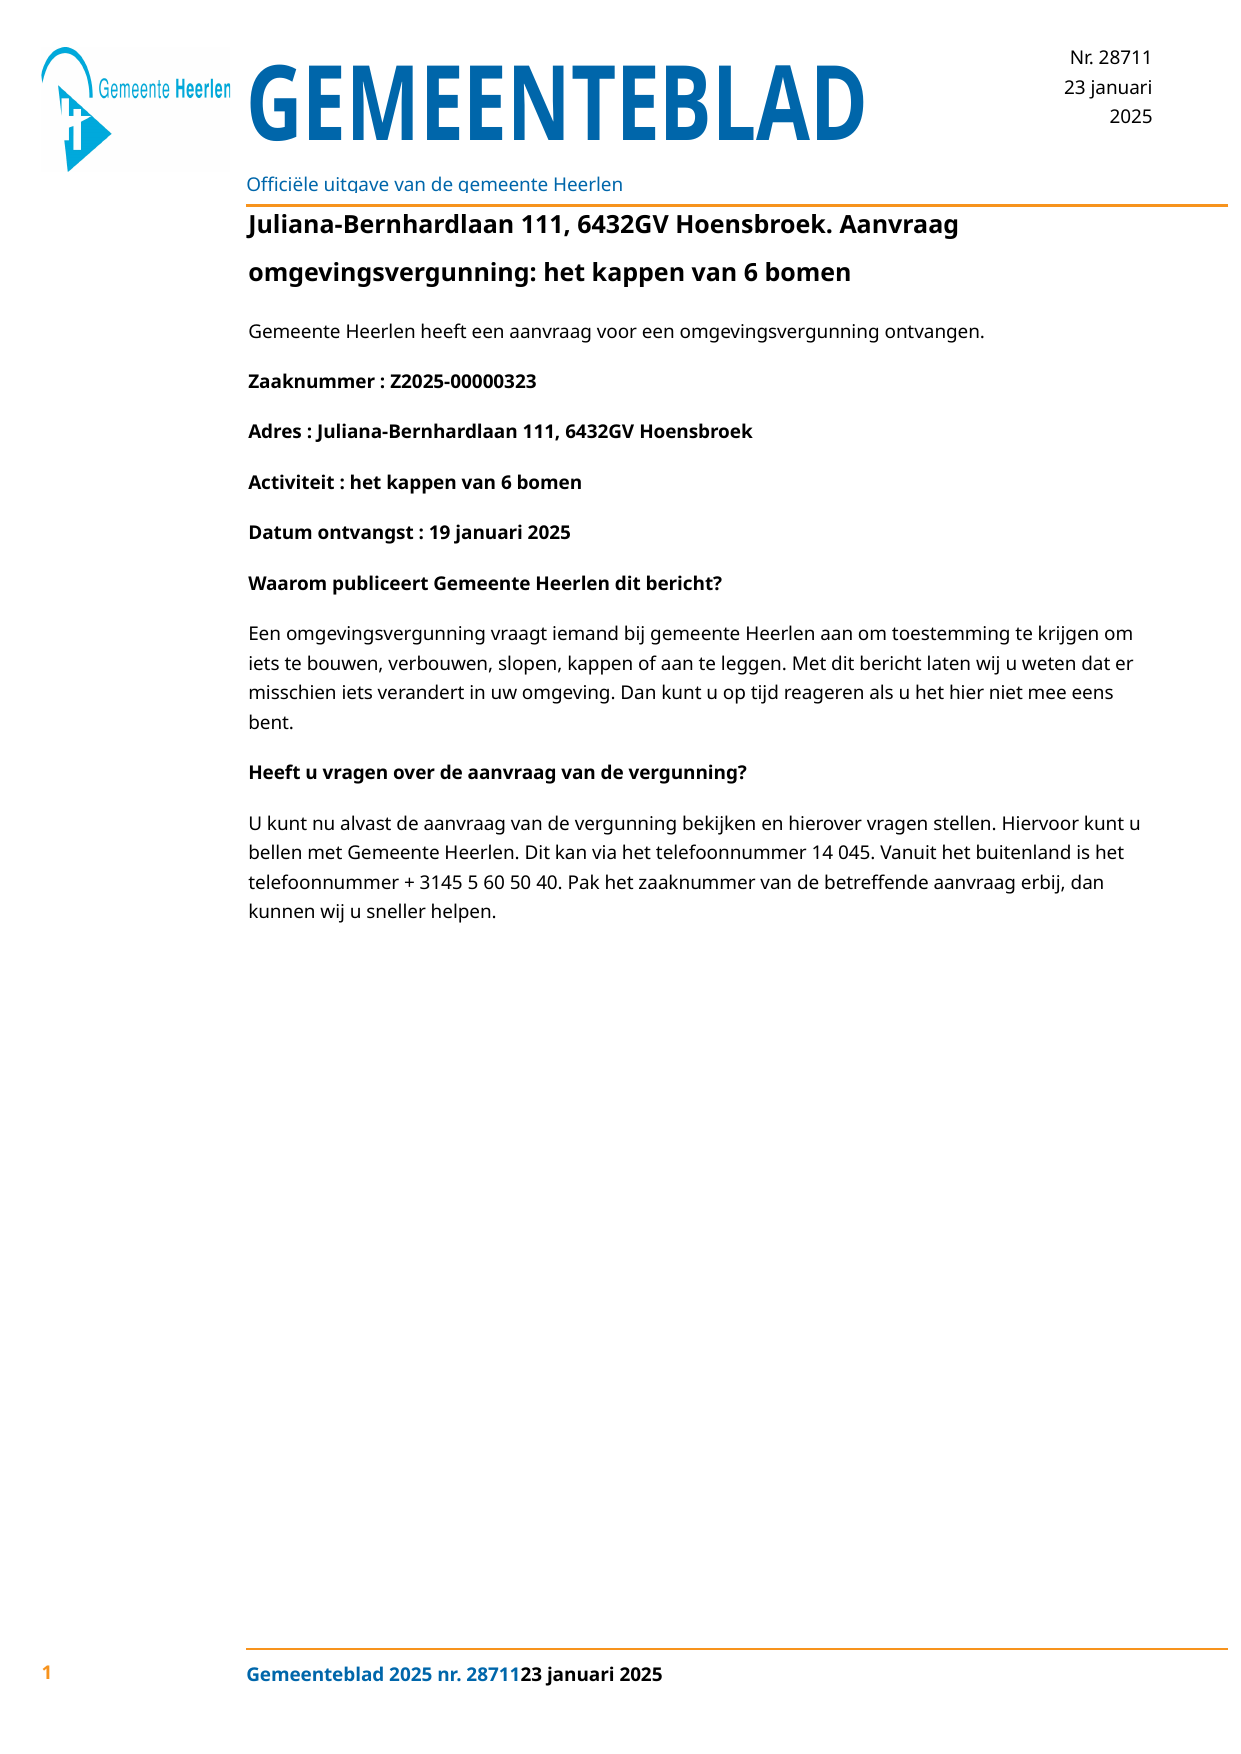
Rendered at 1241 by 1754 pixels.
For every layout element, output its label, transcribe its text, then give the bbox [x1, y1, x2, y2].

text Juliana-Bernhardlaan 111, 6432GV Hoensbroek. Aanvraag omgevingsvergunning: het kappen van 6 bomen [248, 207, 1152, 288]
text Activiteit : het kappen van 6 bomen [248, 469, 1152, 495]
text Zaaknummer : Z2025-00000323 [248, 368, 1152, 394]
text Heeft u vragen over de aanvraag van de vergunning? [248, 759, 1152, 785]
text Waarom publiceert Gemeente Heerlen dit bericht? [248, 570, 1152, 596]
text Een omgevingsvergunning vraagt iemand bij gemeente Heerlen aan om toestemming te krijgen om iets te bouwen, verbouwen, slopen, kappen of aan te leggen. Met dit bericht laten wij u weten dat er misschien iets verandert in uw omgeving. Dan kunt u op tijd reageren als u het hier niet mee eens bent. [248, 620, 1152, 735]
picture [41, 47, 59, 70]
picture [41, 47, 231, 172]
text Gemeente Heerlen heeft een aanvraag voor een omgevingsvergunning ontvangen. [248, 318, 1152, 344]
text Adres : Juliana-Bernhardlaan 111, 6432GV Hoensbroek [248, 419, 1152, 444]
text U kunt nu alvast de aanvraag van de vergunning bekijken en hierover vragen stellen. Hiervoor kunt u bellen met Gemeente Heerlen. Dit kan via het telefoonnummer 14 045. Vanuit het buitenland is het telefoonnummer + 3145 5 60 50 40. Pak het zaaknummer van de betreffende aanvraag erbij, dan kunnen wij u sneller helpen. [248, 810, 1152, 924]
text Datum ontvangst : 19 januari 2025 [248, 519, 1152, 545]
